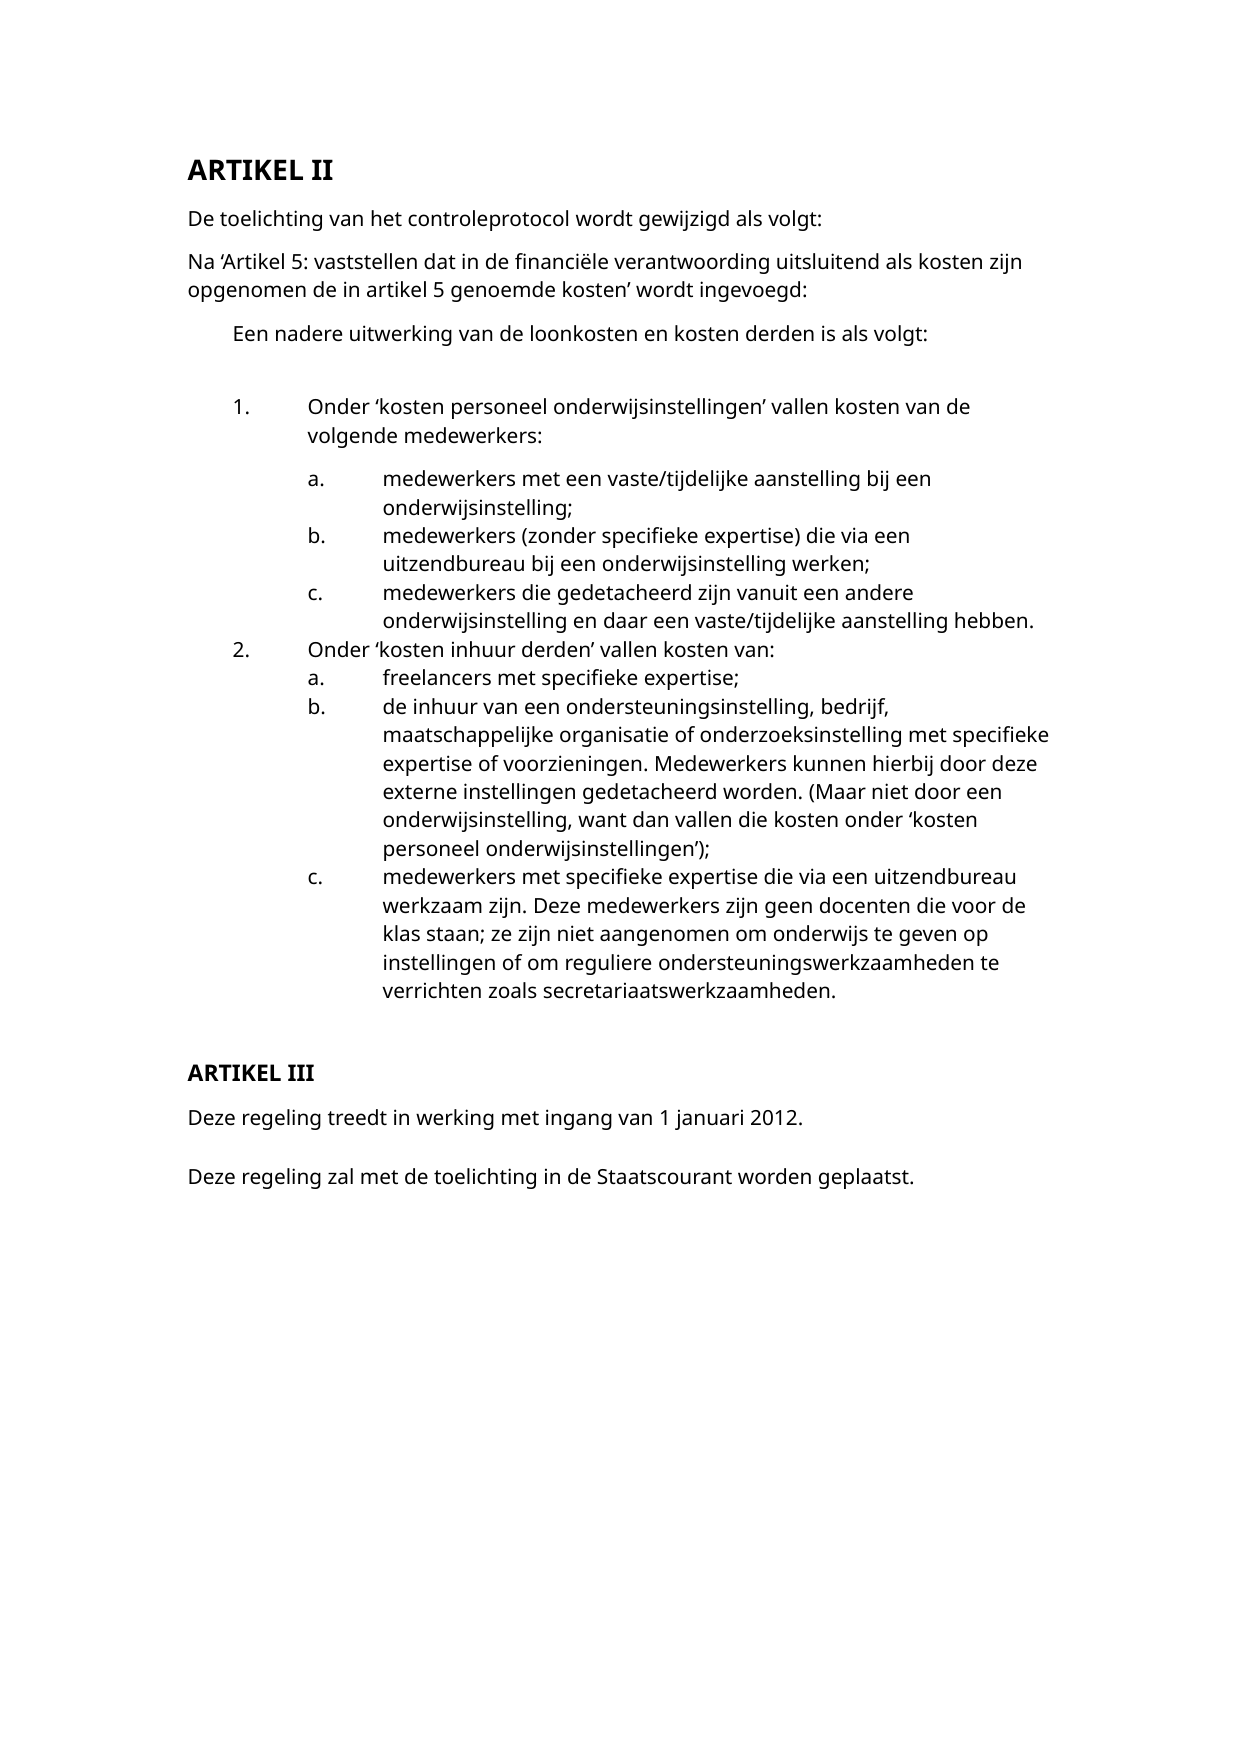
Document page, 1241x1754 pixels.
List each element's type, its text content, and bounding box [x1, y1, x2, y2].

list Onder ‘kosten personeel onderwijsinstellingen’ vallen kosten van de volgende medewerkers: [232, 392, 1053, 449]
subtitle ARTIKEL II [187, 150, 1053, 189]
list medewerkers met een vaste/tijdelijke aanstelling bij een onderwijsinstelling; [307, 464, 1053, 521]
subtitle ARTIKEL III [187, 1057, 1053, 1088]
list medewerkers die gedetacheerd zijn vanuit een andere onderwijsinstelling en daar een vaste/tijdelijke aanstelling hebben. [307, 578, 1053, 635]
text Deze regeling zal met de toelichting in de Staatscourant worden geplaatst. [187, 1162, 1053, 1190]
list medewerkers met specifieke expertise die via een uitzendbureau werkzaam zijn. Deze medewerkers zijn geen docenten die voor de klas staan; ze zijn niet aangenomen om onderwijs te geven op instellingen of om reguliere ondersteuningswerkzaamheden te verrichten zoals secretariaatswerkzaamheden. [307, 862, 1053, 1004]
list de inhuur van een ondersteuningsinstelling, bedrijf, maatschappelijke organisatie of onderzoeksinstelling met specifieke expertise of voorzieningen. Medewerkers kunnen hierbij door deze externe instellingen gedetacheerd worden. (Maar niet door een onderwijsinstelling, want dan vallen die kosten onder ‘kosten personeel onderwijsinstellingen’); [307, 692, 1053, 862]
text Na ‘Artikel 5: vaststellen dat in de financiële verantwoording uitsluitend als kosten zijn opgenomen de in artikel 5 genoemde kosten’ wordt ingevoegd: [187, 247, 1053, 304]
list freelancers met specifieke expertise; [307, 663, 1053, 692]
text De toelichting van het controleprotocol wordt gewijzigd als volgt: [187, 204, 1053, 232]
text Deze regeling treedt in werking met ingang van 1 januari 2012. [187, 1103, 1053, 1132]
list medewerkers (zonder specifieke expertise) die via een uitzendbureau bij een onderwijsinstelling werken; [307, 521, 1053, 578]
text Een nadere uitwerking van de loonkosten en kosten derden is als volgt: [232, 319, 1053, 347]
list Onder ‘kosten inhuur derden’ vallen kosten van: [232, 635, 1053, 663]
